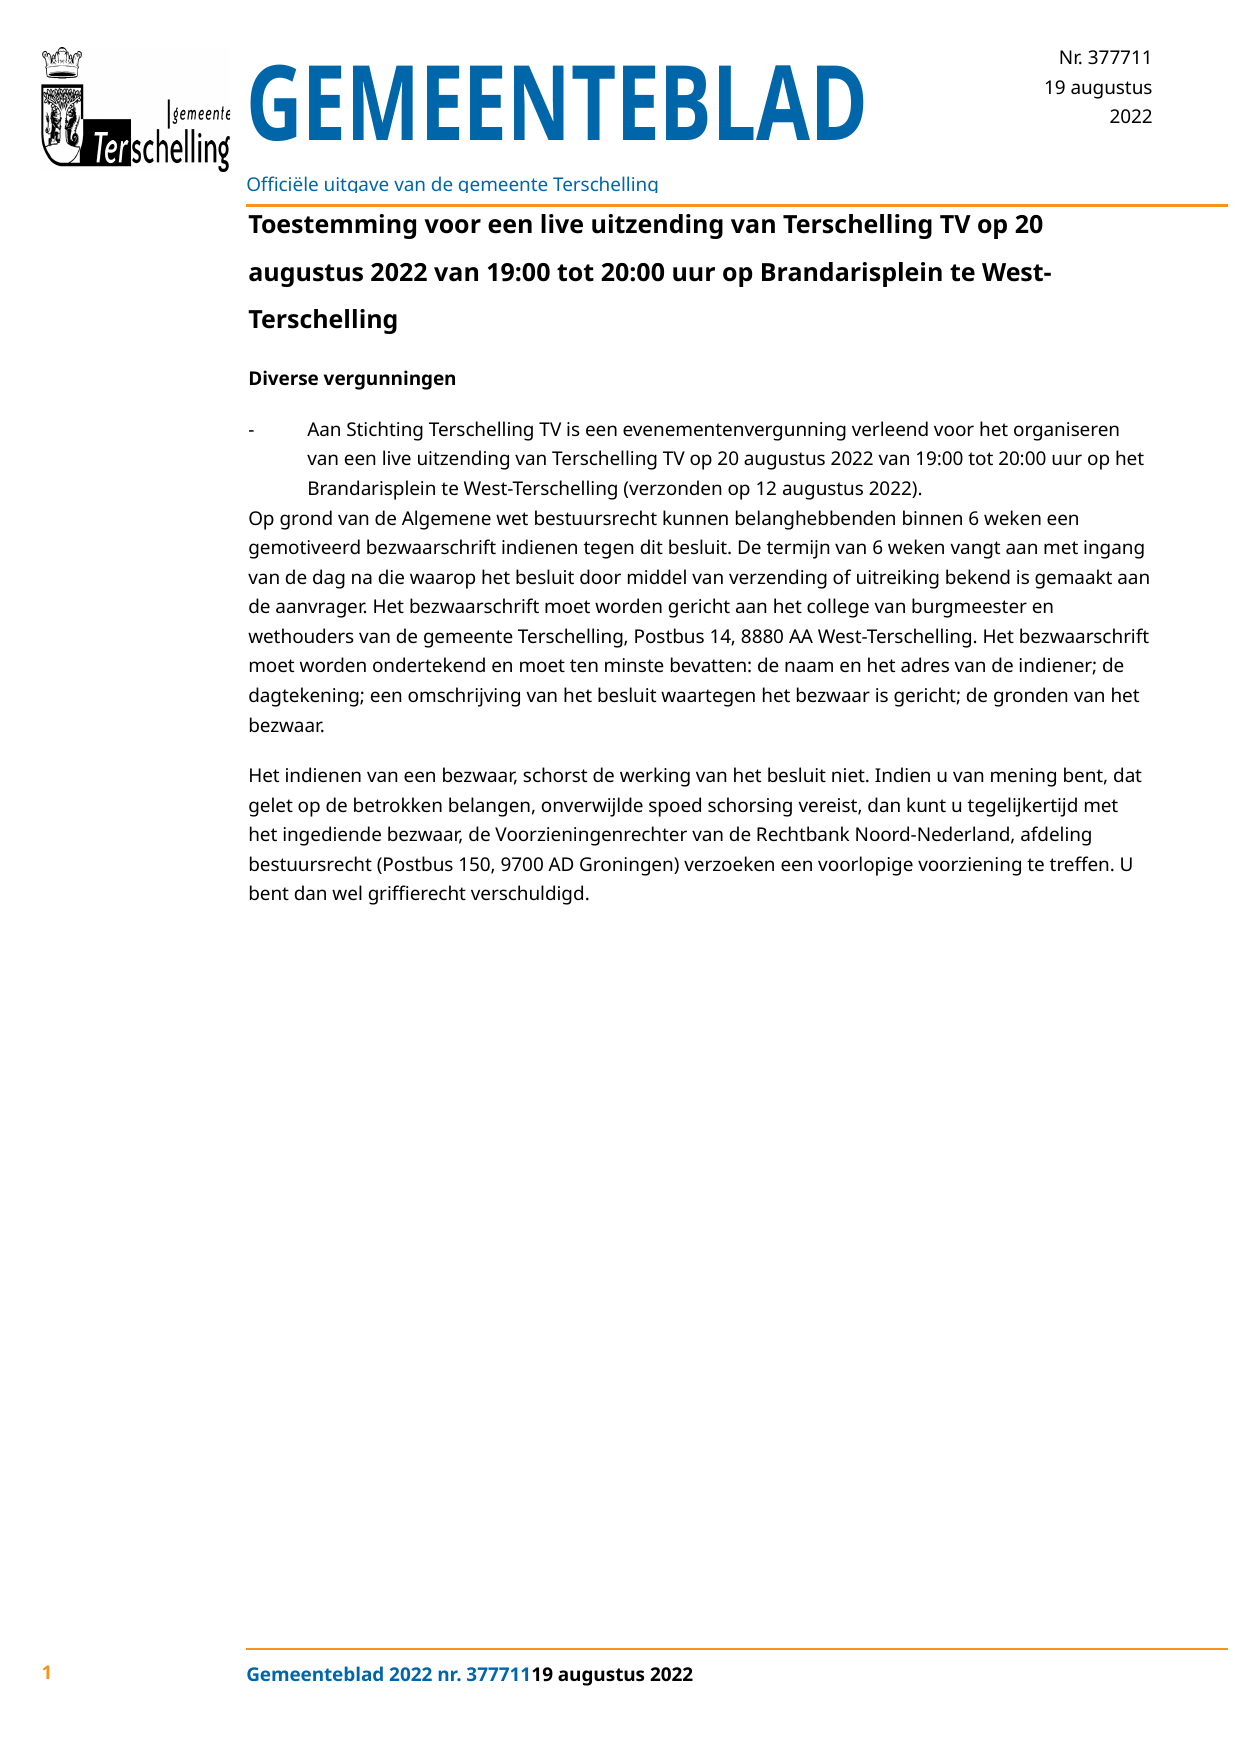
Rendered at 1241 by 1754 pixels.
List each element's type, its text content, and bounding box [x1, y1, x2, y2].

text Op grond van de Algemene wet bestuursrecht kunnen belanghebbenden binnen 6 weken een gemotiveerd bezwaarschrift indienen tegen dit besluit. De termijn van 6 weken vangt aan met ingang van de dag na die waarop het besluit door middel van verzending of uitreiking bekend is gemaakt aan de aanvrager. Het bezwaarschrift moet worden gericht aan het college van burgmeester en wethouders van de gemeente Terschelling, Postbus 14, 8880 AA West-Terschelling. Het bezwaarschrift moet worden ondertekend en moet ten minste bevatten: de naam en het adres van de indiener; de dagtekening; een omschrijving van het besluit waartegen het bezwaar is gericht; de gronden van het bezwaar. [248, 505, 1152, 737]
picture [41, 47, 231, 172]
text Toestemming voor een live uitzending van Terschelling TV op 20 augustus 2022 van 19:00 tot 20:00 uur op Brandarisplein te West-Terschelling [248, 207, 1152, 336]
list Aan Stichting Terschelling TV is een evenementenvergunning verleend voor het organiseren van een live uitzending van Terschelling TV op 20 augustus 2022 van 19:00 tot 20:00 uur op het Brandarisplein te West-Terschelling (verzonden op 12 augustus 2022). [248, 416, 1152, 501]
text Diverse vergunningen [248, 366, 1152, 391]
text Het indienen van een bezwaar, schorst de werking van het besluit niet. Indien u van mening bent, dat gelet op de betrokken belangen, onverwijlde spoed schorsing vereist, dan kunt u tegelijkertijd met het ingediende bezwaar, de Voorzieningenrechter van de Rechtbank Noord-Nederland, afdeling bestuursrecht (Postbus 150, 9700 AD Groningen) verzoeken een voorlopige voorziening te treffen. U bent dan wel griffierecht verschuldigd. [248, 762, 1152, 906]
